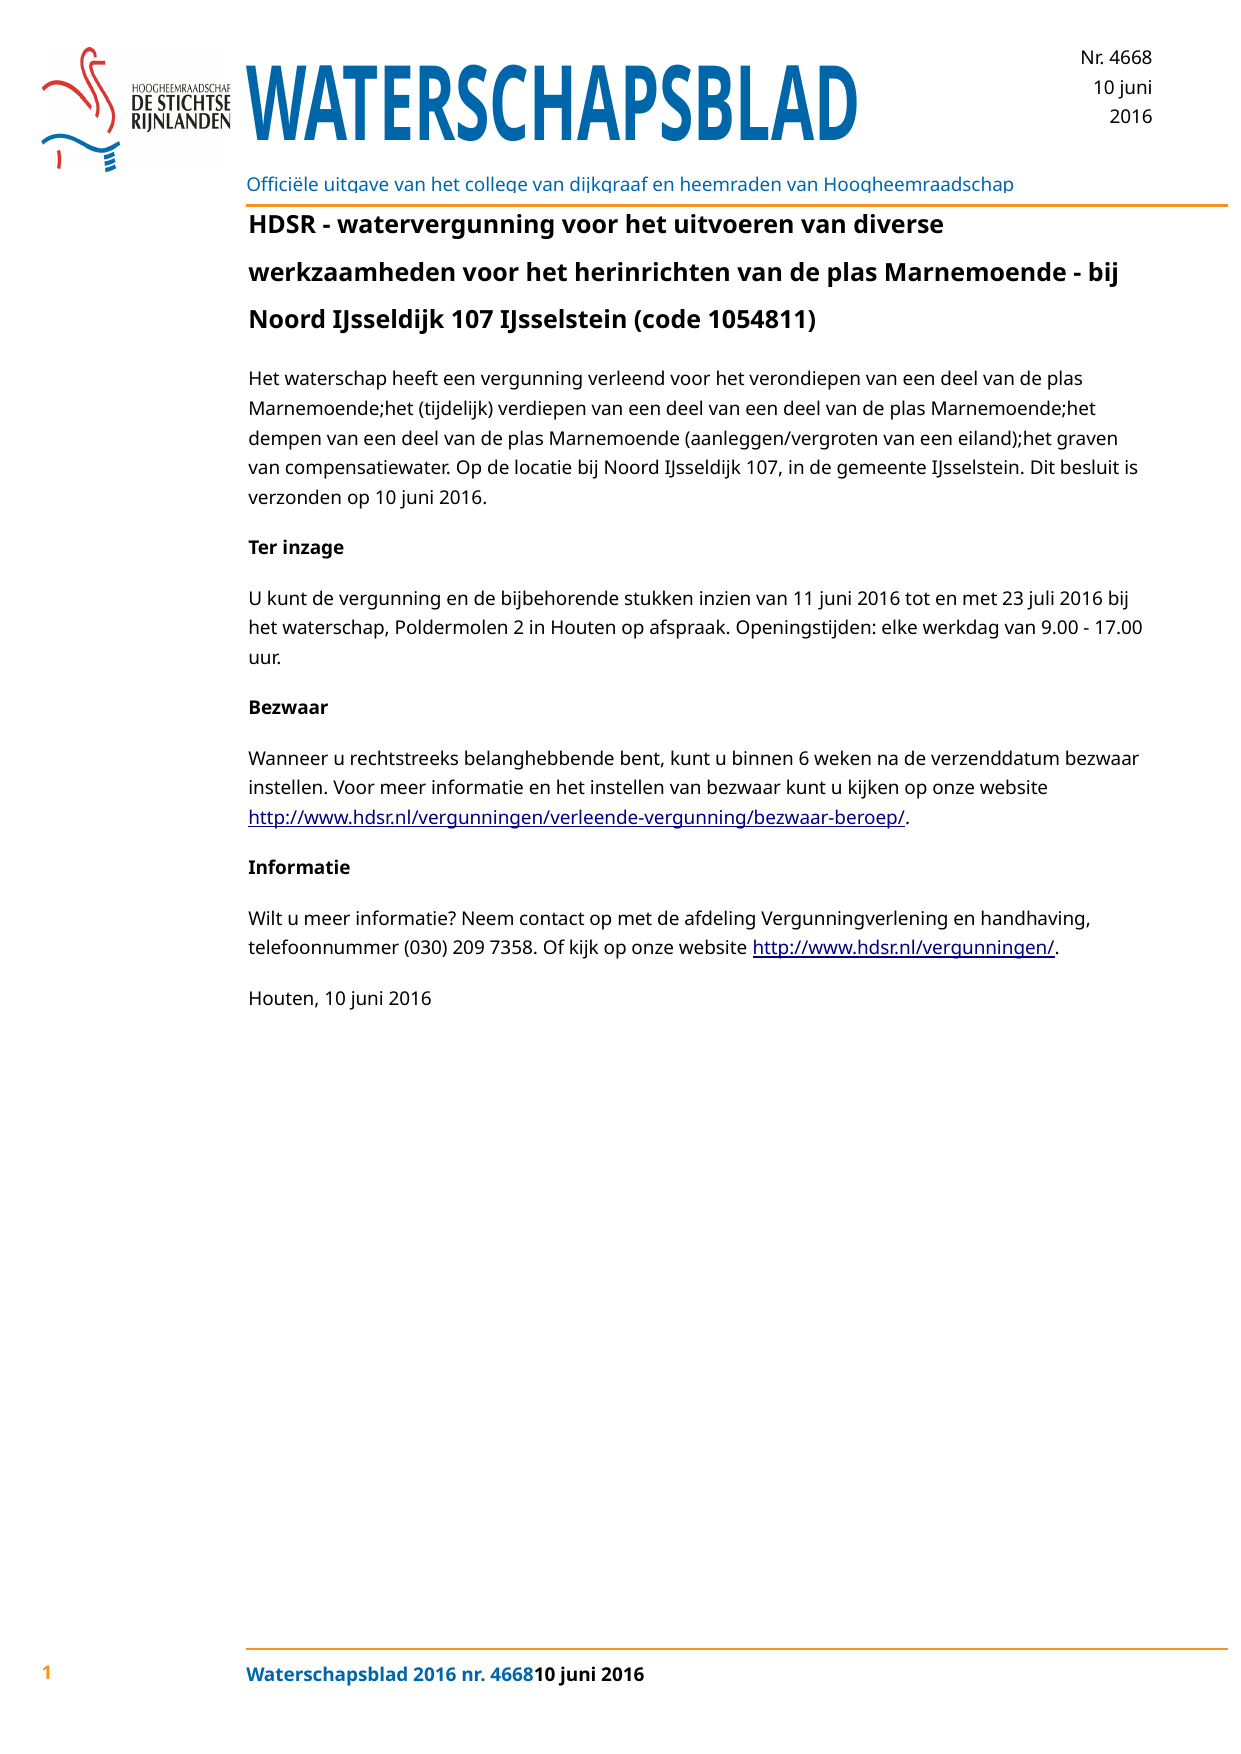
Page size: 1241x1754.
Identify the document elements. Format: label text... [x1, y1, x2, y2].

picture [41, 47, 231, 172]
text U kunt de vergunning en de bijbehorende stukken inzien van 11 juni 2016 tot en met 23 juli 2016 bij het waterschap, Poldermolen 2 in Houten op afspraak. Openingstijden: elke werkdag van 9.00 - 17.00 uur. [248, 585, 1152, 669]
text HDSR - watervergunning voor het uitvoeren van diverse werkzaamheden voor het herinrichten van de plas Marnemoende - bij Noord IJsseldijk 107 IJsselstein (code 1054811) [248, 207, 1152, 336]
text Houten, 10 juni 2016 [248, 985, 1152, 1010]
text Informatie [248, 854, 1152, 880]
text Bezwaar [248, 694, 1152, 720]
text Het waterschap heeft een vergunning verleend voor het verondiepen van een deel van de plas Marnemoende;het (tijdelijk) verdiepen van een deel van een deel van de plas Marnemoende;het dempen van een deel van de plas Marnemoende (aanleggen/vergroten van een eiland);het graven van compensatiewater. Op de locatie bij Noord IJsseldijk 107, in de gemeente IJsselstein. Dit besluit is verzonden op 10 juni 2016. [248, 366, 1152, 509]
text Wanneer u rechtstreeks belanghebbende bent, kunt u binnen 6 weken na de verzenddatum bezwaar instellen. Voor meer informatie en het instellen van bezwaar kunt u kijken op onze website http://www.hdsr.nl/vergunningen/verleende-vergunning/bezwaar-beroep/. [248, 745, 1152, 829]
text Wilt u meer informatie? Neem contact op met de afdeling Vergunningverlening en handhaving, telefoonnummer (030) 209 7358. Of kijk op onze website http://www.hdsr.nl/vergunningen/. [248, 905, 1152, 960]
text Ter inzage [248, 534, 1152, 560]
